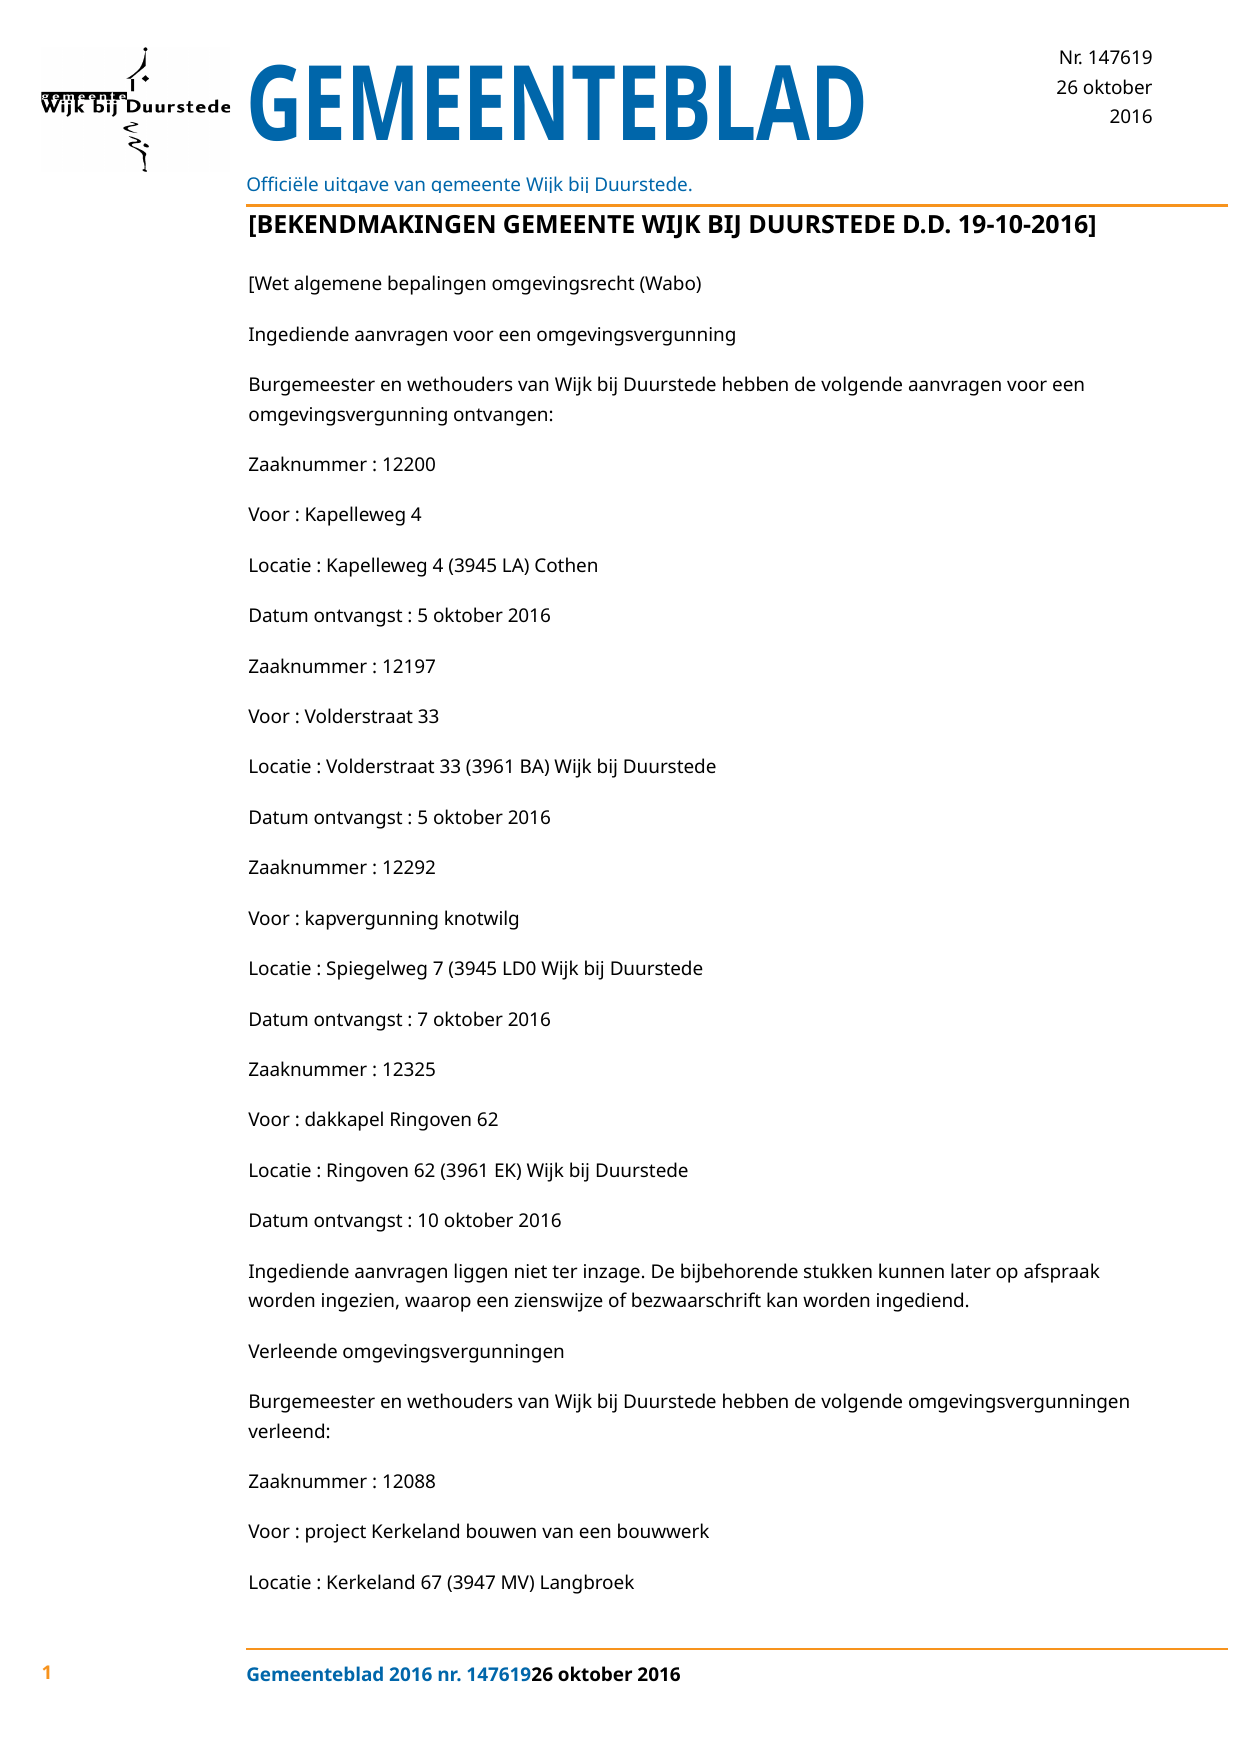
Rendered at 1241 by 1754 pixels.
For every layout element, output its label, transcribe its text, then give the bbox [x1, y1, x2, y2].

text Locatie : Kerkeland 67 (3947 MV) Langbroek [248, 1569, 1152, 1595]
text Datum ontvangst : 10 oktober 2016 [248, 1207, 1152, 1233]
text Voor : Kapelleweg 4 [248, 502, 1152, 527]
text Zaaknummer : 12197 [248, 653, 1152, 678]
text [Wet algemene bepalingen omgevingsrecht (Wabo) [248, 270, 1152, 296]
text Ingediende aanvragen liggen niet ter inzage. De bijbehorende stukken kunnen later op afspraak worden ingezien, waarop een zienswijze of bezwaarschrift kan worden ingediend. [248, 1258, 1152, 1313]
text Verleende omgevingsvergunningen [248, 1338, 1152, 1363]
text [BEKENDMAKINGEN GEMEENTE WIJK BIJ DUURSTEDE D.D. 19-10-2016] [248, 207, 1152, 241]
text Zaaknummer : 12088 [248, 1468, 1152, 1494]
text Burgemeester en wethouders van Wijk bij Duurstede hebben de volgende aanvragen voor een omgevingsvergunning ontvangen: [248, 371, 1152, 426]
text Locatie : Volderstraat 33 (3961 BA) Wijk bij Duurstede [248, 754, 1152, 779]
text Voor : kapvergunning knotwilg [248, 905, 1152, 931]
text Datum ontvangst : 5 oktober 2016 [248, 602, 1152, 628]
text Voor : dakkapel Ringoven 62 [248, 1107, 1152, 1132]
text Voor : project Kerkeland bouwen van een bouwwerk [248, 1519, 1152, 1544]
text Datum ontvangst : 7 oktober 2016 [248, 1006, 1152, 1031]
text Locatie : Ringoven 62 (3961 EK) Wijk bij Duurstede [248, 1157, 1152, 1183]
text Zaaknummer : 12325 [248, 1056, 1152, 1082]
text Ingediende aanvragen voor een omgevingsvergunning [248, 321, 1152, 346]
text Burgemeester en wethouders van Wijk bij Duurstede hebben de volgende omgevingsvergunningen verleend: [248, 1388, 1152, 1443]
text Zaaknummer : 12200 [248, 451, 1152, 477]
text Zaaknummer : 12292 [248, 854, 1152, 880]
text Datum ontvangst : 5 oktober 2016 [248, 804, 1152, 830]
picture [41, 47, 231, 172]
text Voor : Volderstraat 33 [248, 703, 1152, 729]
text Locatie : Spiegelweg 7 (3945 LD0 Wijk bij Duurstede [248, 955, 1152, 981]
text Locatie : Kapelleweg 4 (3945 LA) Cothen [248, 552, 1152, 578]
